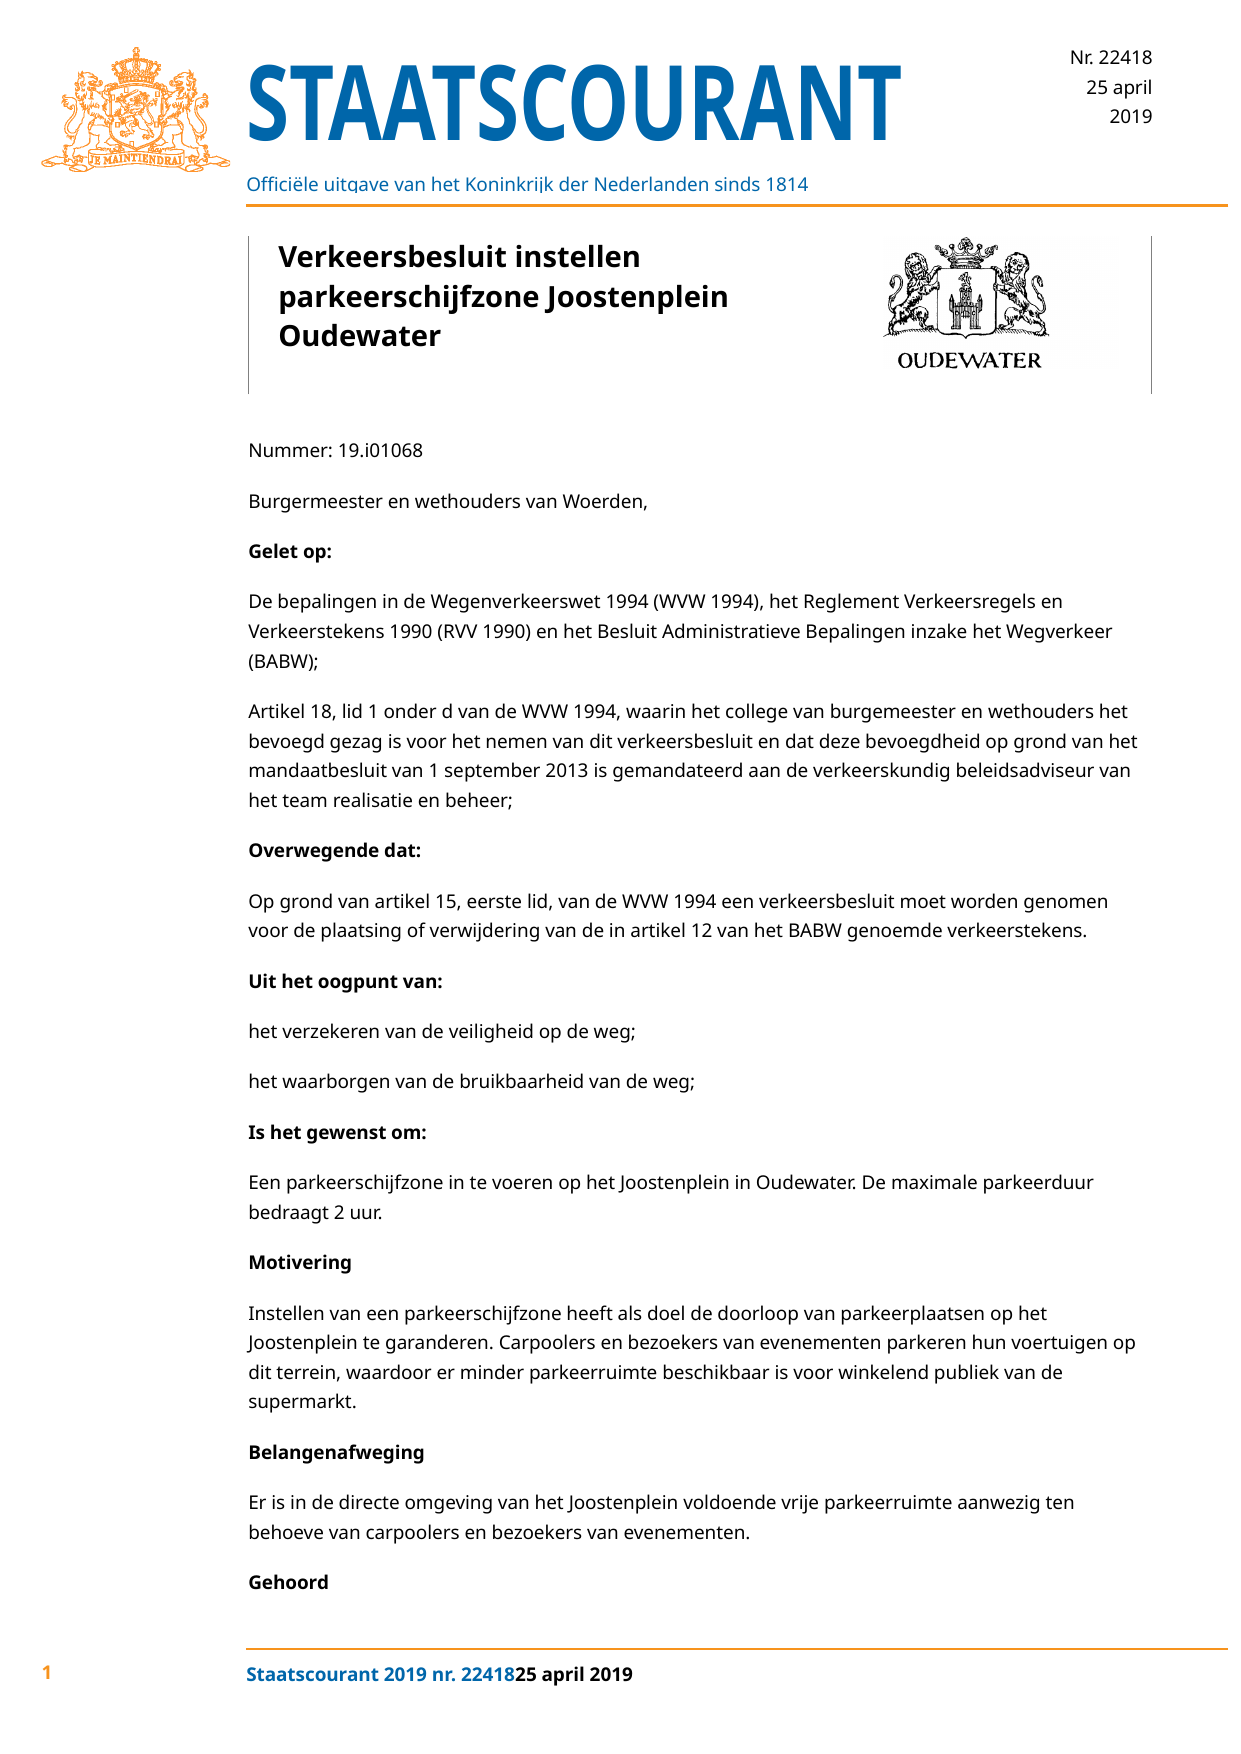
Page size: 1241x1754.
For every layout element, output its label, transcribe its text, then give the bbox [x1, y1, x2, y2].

text Artikel 18, lid 1 onder d van de WVW 1994, waarin het college van burgemeester en wethouders het bevoegd gezag is voor het nemen van dit verkeersbesluit en dat deze bevoegdheid op grond van het mandaatbesluit van 1 september 2013 is gemandateerd aan de verkeerskundig beleidsadviseur van het team realisatie en beheer; [248, 698, 1152, 813]
text Belangenafweging [248, 1439, 1152, 1465]
picture [41, 47, 231, 172]
text Is het gewenst om: [248, 1119, 1152, 1145]
table_header [850, 369, 1151, 394]
text Gelet op: [248, 538, 1152, 564]
text Er is in de directe omgeving van het Joostenplein voldoende vrije parkeerruimte aanwezig ten behoeve van carpoolers en bezoekers van evenementen. [248, 1489, 1152, 1545]
text Nummer: 19.i01068 [248, 437, 1152, 463]
text het waarborgen van de bruikbaarheid van de weg; [248, 1069, 1152, 1094]
text Burgermeester en wethouders van Woerden, [248, 488, 1152, 513]
table_header [1119, 236, 1151, 368]
table_header [850, 236, 882, 368]
picture [882, 236, 1119, 369]
text Uit het oogpunt van: [248, 968, 1152, 993]
text Instellen van een parkeerschijfzone heeft als doel de doorloop van parkeerplaatsen op het Joostenplein te garanderen. Carpoolers en bezoekers van evenementen parkeren hun voertuigen op dit terrein, waardoor er minder parkeerruimte beschikbaar is voor winkelend publiek van de supermarkt. [248, 1300, 1152, 1414]
text De bepalingen in de Wegenverkeerswet 1994 (WVW 1994), het Reglement Verkeersregels en Verkeerstekens 1990 (RVV 1990) en het Besluit Administratieve Bepalingen inzake het Wegverkeer (BABW); [248, 589, 1152, 673]
text Overwegende dat: [248, 837, 1152, 863]
text het verzekeren van de veiligheid op de weg; [248, 1018, 1152, 1044]
table_header Verkeersbesluit instellen parkeerschijfzone Joostenplein Oudewater [249, 236, 850, 394]
text Gehoord [248, 1569, 1152, 1595]
text Een parkeerschijfzone in te voeren op het Joostenplein in Oudewater. De maximale parkeerduur bedraagt 2 uur. [248, 1169, 1152, 1225]
text Op grond van artikel 15, eerste lid, van de WVW 1994 een verkeersbesluit moet worden genomen voor de plaatsing of verwijdering van de in artikel 12 van het BABW genoemde verkeerstekens. [248, 888, 1152, 943]
text Motivering [248, 1249, 1152, 1275]
